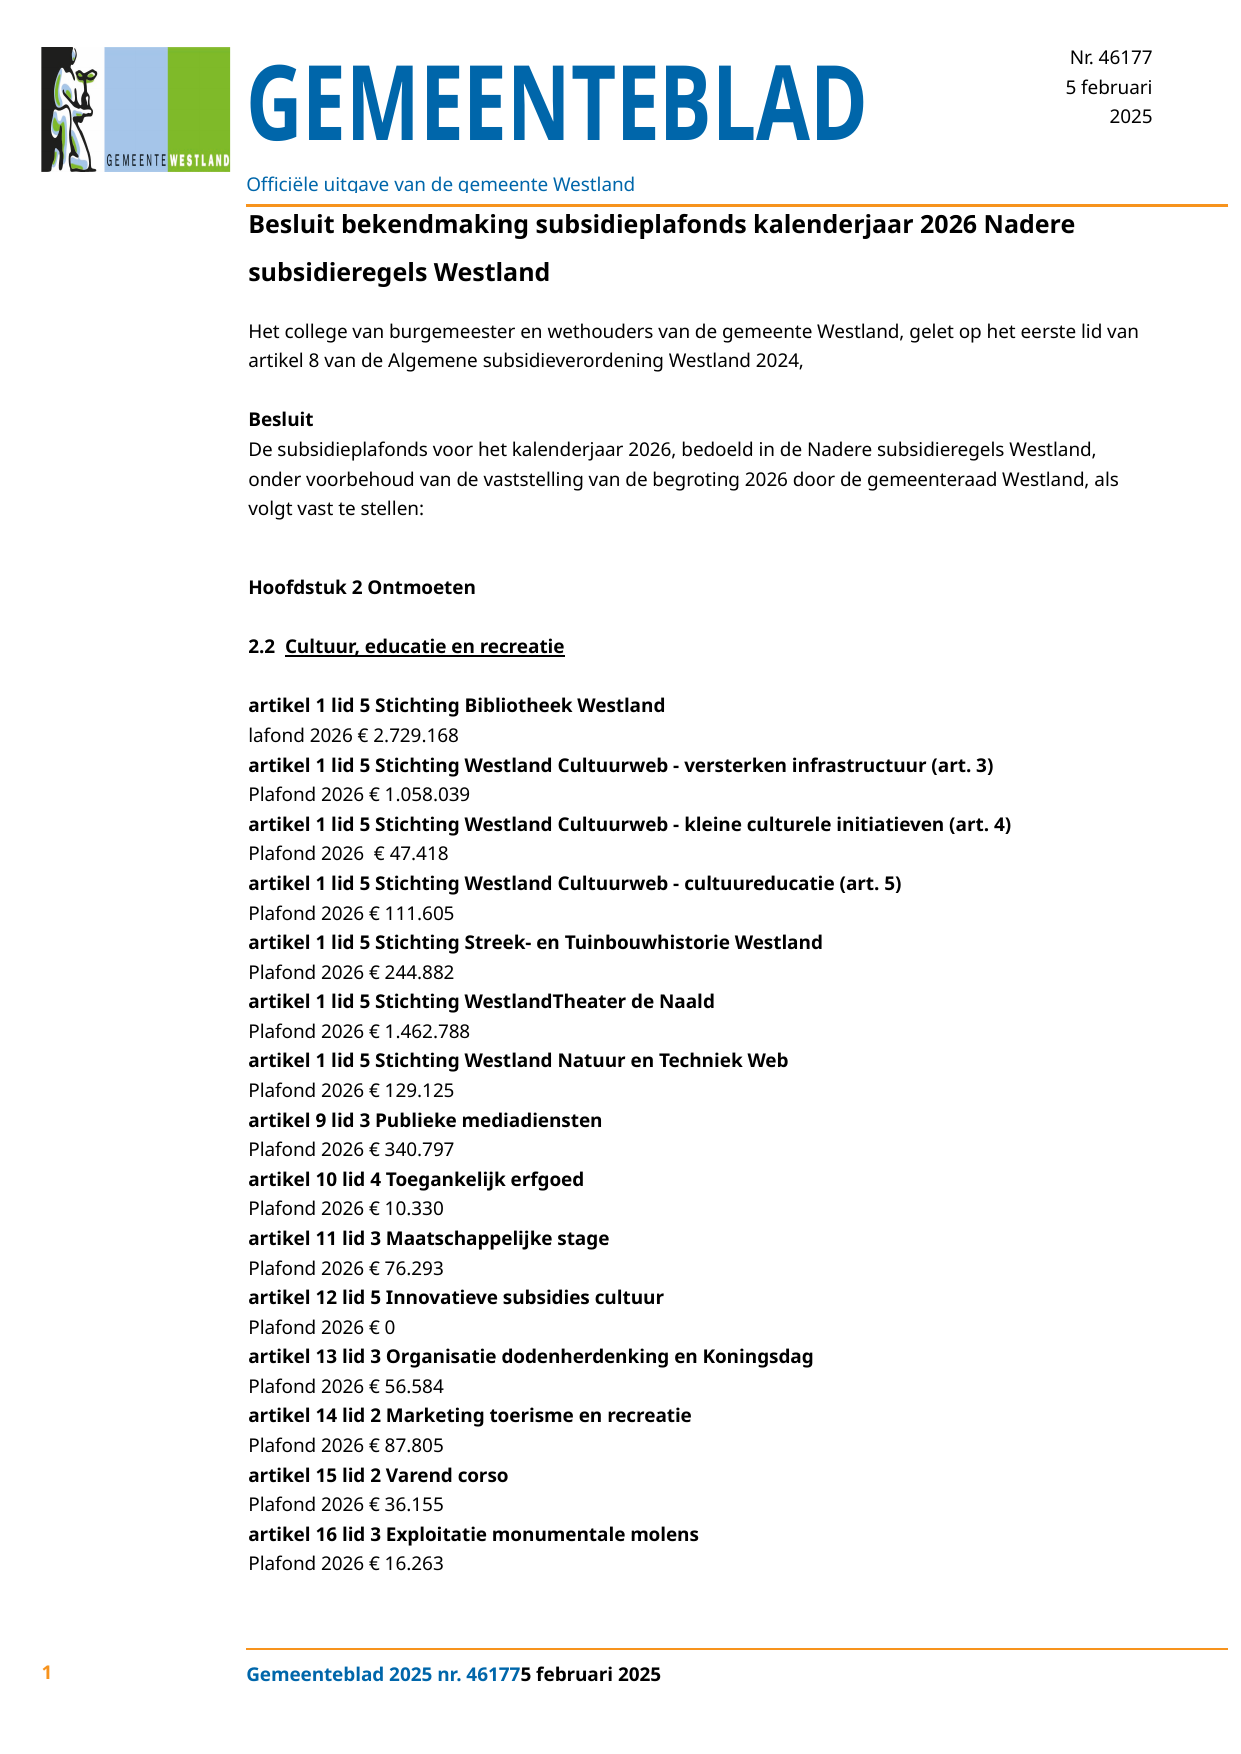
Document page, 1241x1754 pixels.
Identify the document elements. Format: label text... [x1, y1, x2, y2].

text artikel 1 lid 5 Stichting Westland Cultuurweb - kleine culturele initiatieven (art. 4) [248, 811, 1152, 837]
text De subsidieplafonds voor het kalenderjaar 2026, bedoeld in de Nadere subsidieregels Westland, onder voorbehoud van de vaststelling van de begroting 2026 door de gemeenteraad Westland, als volgt vast te stellen: [248, 436, 1152, 521]
text lafond 2026 € 2.729.168 [248, 722, 1152, 748]
text Plafond 2026 € 1.462.788 [248, 1018, 1152, 1044]
text artikel 1 lid 5 Stichting Westland Cultuurweb - versterken infrastructuur (art. 3) [248, 752, 1152, 777]
text artikel 1 lid 5 Stichting Westland Natuur en Techniek Web [248, 1048, 1152, 1073]
text Het college van burgemeester en wethouders van de gemeente Westland, gelet op het eerste lid van artikel 8 van de Algemene subsidieverordening Westland 2024, [248, 318, 1152, 373]
text artikel 1 lid 5 Stichting WestlandTheater de Naald [248, 988, 1152, 1014]
text Plafond 2026 € 129.125 [248, 1077, 1152, 1103]
text Plafond 2026 € 340.797 [248, 1136, 1152, 1162]
text Plafond 2026 € 1.058.039 [248, 781, 1152, 807]
text artikel 14 lid 2 Marketing toerisme en recreatie [248, 1403, 1152, 1428]
text artikel 1 lid 5 Stichting Bibliotheek Westland [248, 693, 1152, 718]
text artikel 16 lid 3 Exploitatie monumentale molens [248, 1521, 1152, 1547]
text Plafond 2026 € 10.330 [248, 1196, 1152, 1221]
text Besluit [248, 407, 1152, 432]
text artikel 1 lid 5 Stichting Westland Cultuurweb - cultuureducatie (art. 5) [248, 870, 1152, 896]
text Plafond 2026 € 244.882 [248, 959, 1152, 984]
text artikel 13 lid 3 Organisatie dodenherdenking en Koningsdag [248, 1343, 1152, 1369]
picture [41, 47, 231, 172]
text artikel 12 lid 5 Innovatieve subsidies cultuur [248, 1284, 1152, 1310]
text artikel 11 lid 3 Maatschappelijke stage [248, 1225, 1152, 1251]
text Plafond 2026 € 47.418 [248, 841, 1152, 866]
text artikel 9 lid 3 Publieke mediadiensten [248, 1107, 1152, 1132]
text Besluit bekendmaking subsidieplafonds kalenderjaar 2026 Nadere subsidieregels Westland [248, 207, 1152, 288]
text Plafond 2026 € 56.584 [248, 1373, 1152, 1399]
text artikel 10 lid 4 Toegankelijk erfgoed [248, 1166, 1152, 1192]
text Hoofdstuk 2 Ontmoeten [248, 574, 1152, 600]
text 2.2 Cultuur, educatie en recreatie [248, 633, 1152, 659]
text Plafond 2026 € 0 [248, 1314, 1152, 1339]
text Plafond 2026 € 16.263 [248, 1551, 1152, 1576]
text Plafond 2026 € 76.293 [248, 1255, 1152, 1280]
text Plafond 2026 € 87.805 [248, 1432, 1152, 1458]
text artikel 15 lid 2 Varend corso [248, 1462, 1152, 1487]
text artikel 1 lid 5 Stichting Streek- en Tuinbouwhistorie Westland [248, 929, 1152, 955]
text Plafond 2026 € 111.605 [248, 900, 1152, 925]
text Plafond 2026 € 36.155 [248, 1491, 1152, 1517]
